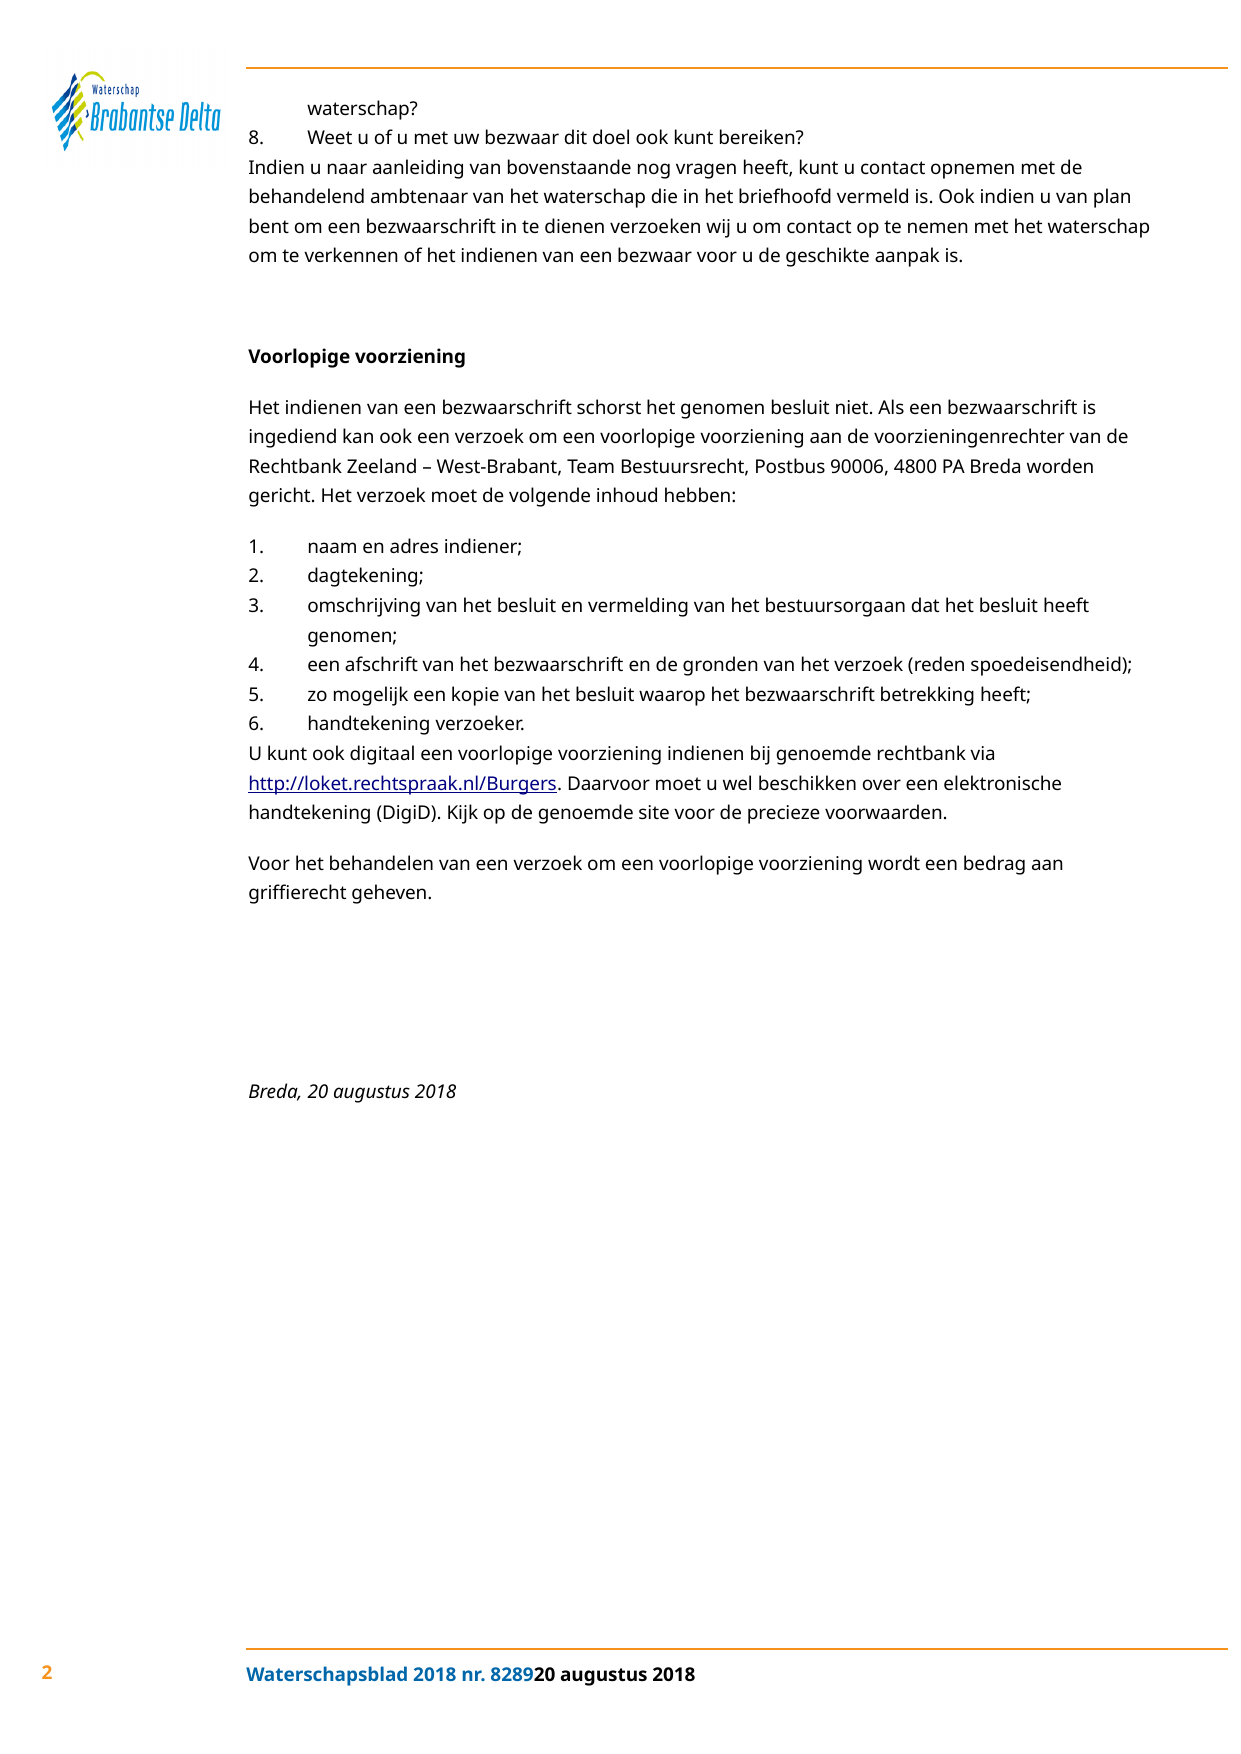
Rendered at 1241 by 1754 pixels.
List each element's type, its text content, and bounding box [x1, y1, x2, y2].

list zo mogelijk een kopie van het besluit waarop het bezwaarschrift betrekking heeft; [248, 681, 1152, 707]
list een afschrift van het bezwaarschrift en de gronden van het verzoek (reden spoedeisendheid); [248, 651, 1152, 677]
text Het indienen van een bezwaarschrift schorst het genomen besluit niet. Als een bezwaarschrift is ingediend kan ook een verzoek om een voorlopige voorziening aan de voorzieningenrechter van de Rechtbank Zeeland – West-Brabant, Team Bestuursrecht, Postbus 90006, 4800 PA Breda worden gericht. Het verzoek moet de volgende inhoud hebben: [248, 394, 1152, 508]
text Voorlopige voorziening [248, 343, 1152, 369]
list naam en adres indiener; [248, 533, 1152, 559]
list waterschap? [248, 95, 1152, 121]
list dagtekening; [248, 563, 1152, 588]
text Indien u naar aanleiding van bovenstaande nog vragen heeft, kunt u contact opnemen met de behandelend ambtenaar van het waterschap die in het briefhoofd vermeld is. Ook indien u van plan bent om een bezwaarschrift in te dienen verzoeken wij u om contact op te nemen met het waterschap om te verkennen of het indienen van een bezwaar voor u de geschikte aanpak is. [248, 154, 1152, 268]
list handtekening verzoeker. [248, 711, 1152, 736]
picture [41, 47, 231, 172]
list Weet u of u met uw bezwaar dit doel ook kunt bereiken? [248, 124, 1152, 150]
text Voor het behandelen van een verzoek om een voorlopige voorziening wordt een bedrag aan griffierecht geheven. [248, 850, 1152, 905]
text Breda, 20 augustus 2018 [248, 1078, 1152, 1104]
list omschrijving van het besluit en vermelding van het bestuursorgaan dat het besluit heeft genomen; [248, 592, 1152, 648]
text U kunt ook digitaal een voorlopige voorziening indienen bij genoemde rechtbank via http://loket.rechtspraak.nl/Burgers. Daarvoor moet u wel beschikken over een elektronische handtekening (DigiD). Kijk op de genoemde site voor de precieze voorwaarden. [248, 740, 1152, 825]
